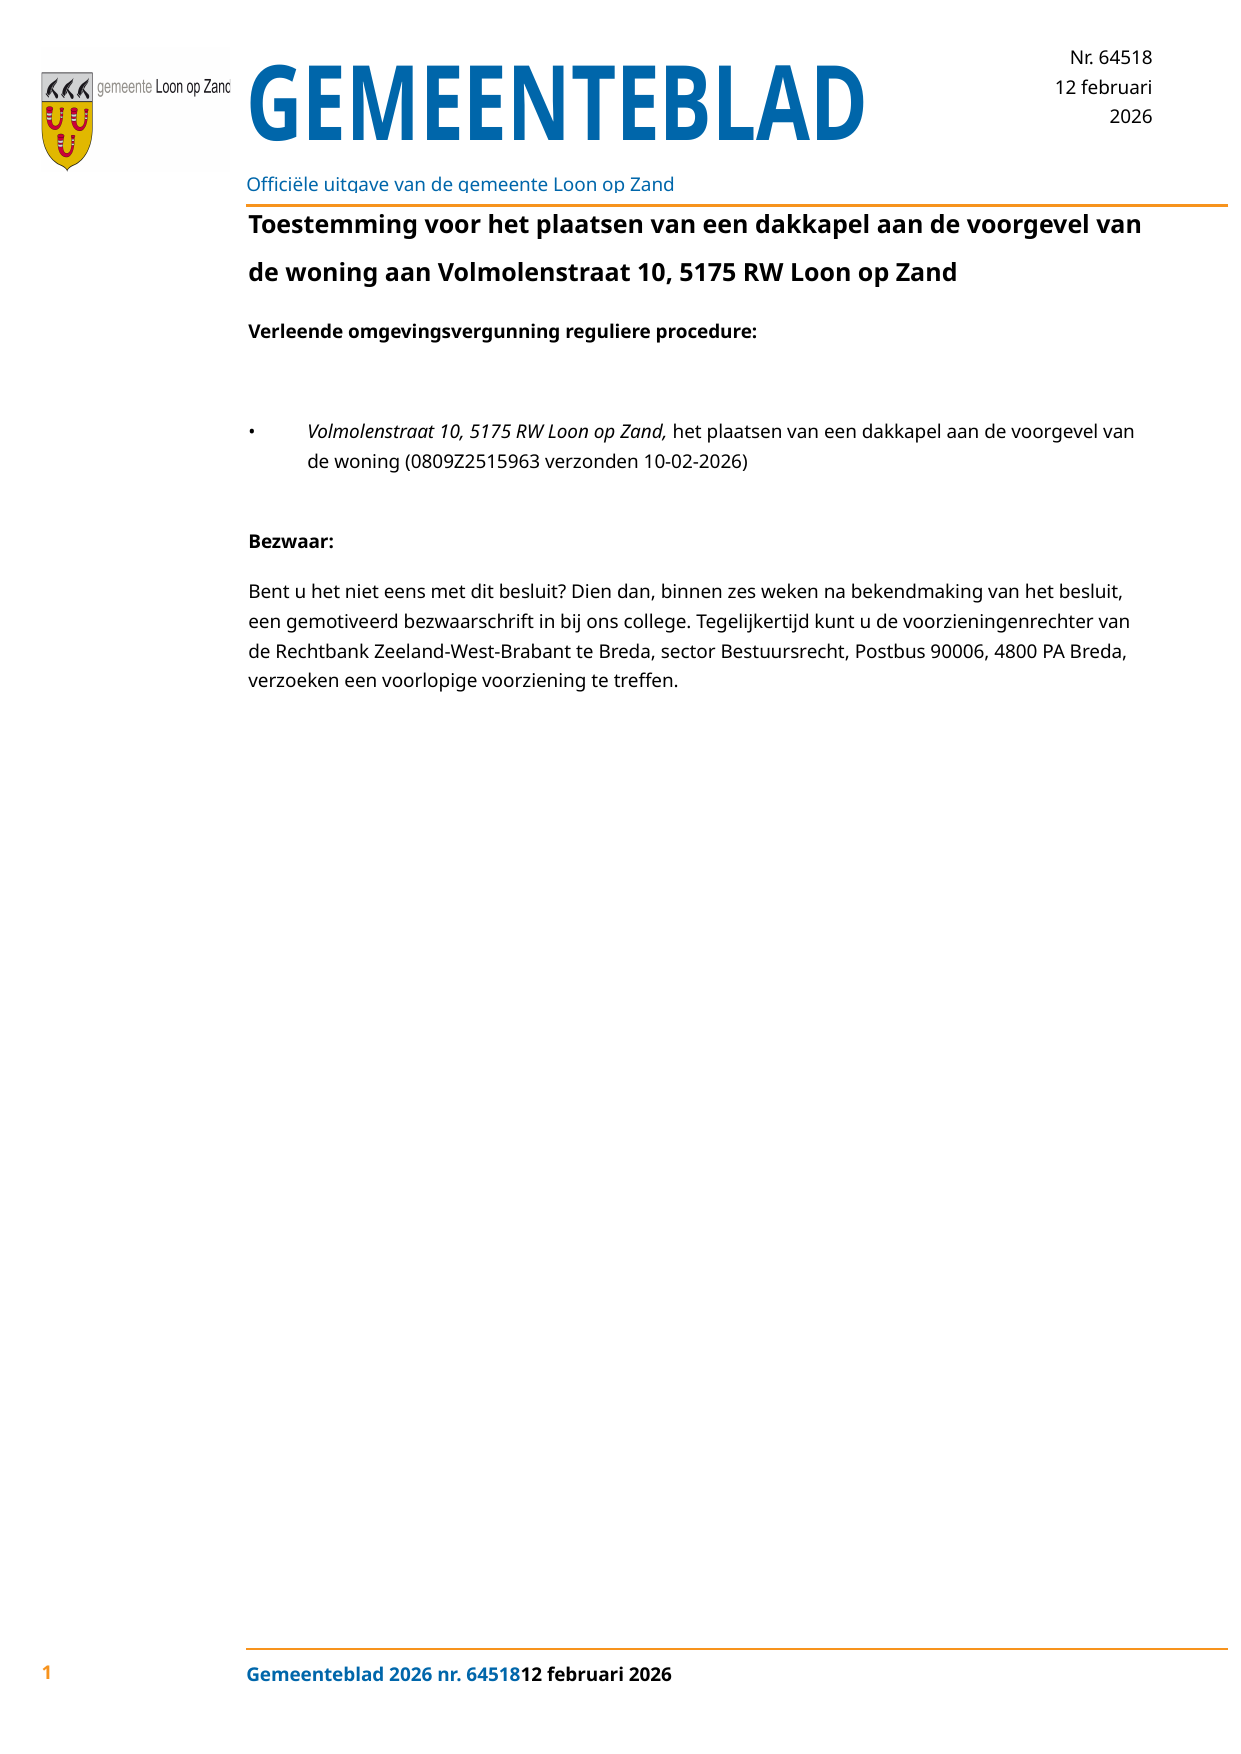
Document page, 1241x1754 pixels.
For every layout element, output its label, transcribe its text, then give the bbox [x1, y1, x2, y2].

picture [41, 47, 231, 172]
text Verleende omgevingsvergunning reguliere procedure: [248, 318, 1152, 344]
list Volmolenstraat 10, 5175 RW Loon op Zand, het plaatsen van een dakkapel aan de voorgevel van de woning (0809Z2515963 verzonden 10-02-2026) [248, 419, 1152, 474]
text Bezwaar: [248, 528, 1152, 554]
text Toestemming voor het plaatsen van een dakkapel aan de voorgevel van de woning aan Volmolenstraat 10, 5175 RW Loon op Zand [248, 207, 1152, 288]
text Bent u het niet eens met dit besluit? Dien dan, binnen zes weken na bekendmaking van het besluit, een gemotiveerd bezwaarschrift in bij ons college. Tegelijkertijd kunt u de voorzieningenrechter van de Rechtbank Zeeland-West-Brabant te Breda, sector Bestuursrecht, Postbus 90006, 4800 PA Breda, verzoeken een voorlopige voorziening te treffen. [248, 579, 1152, 693]
